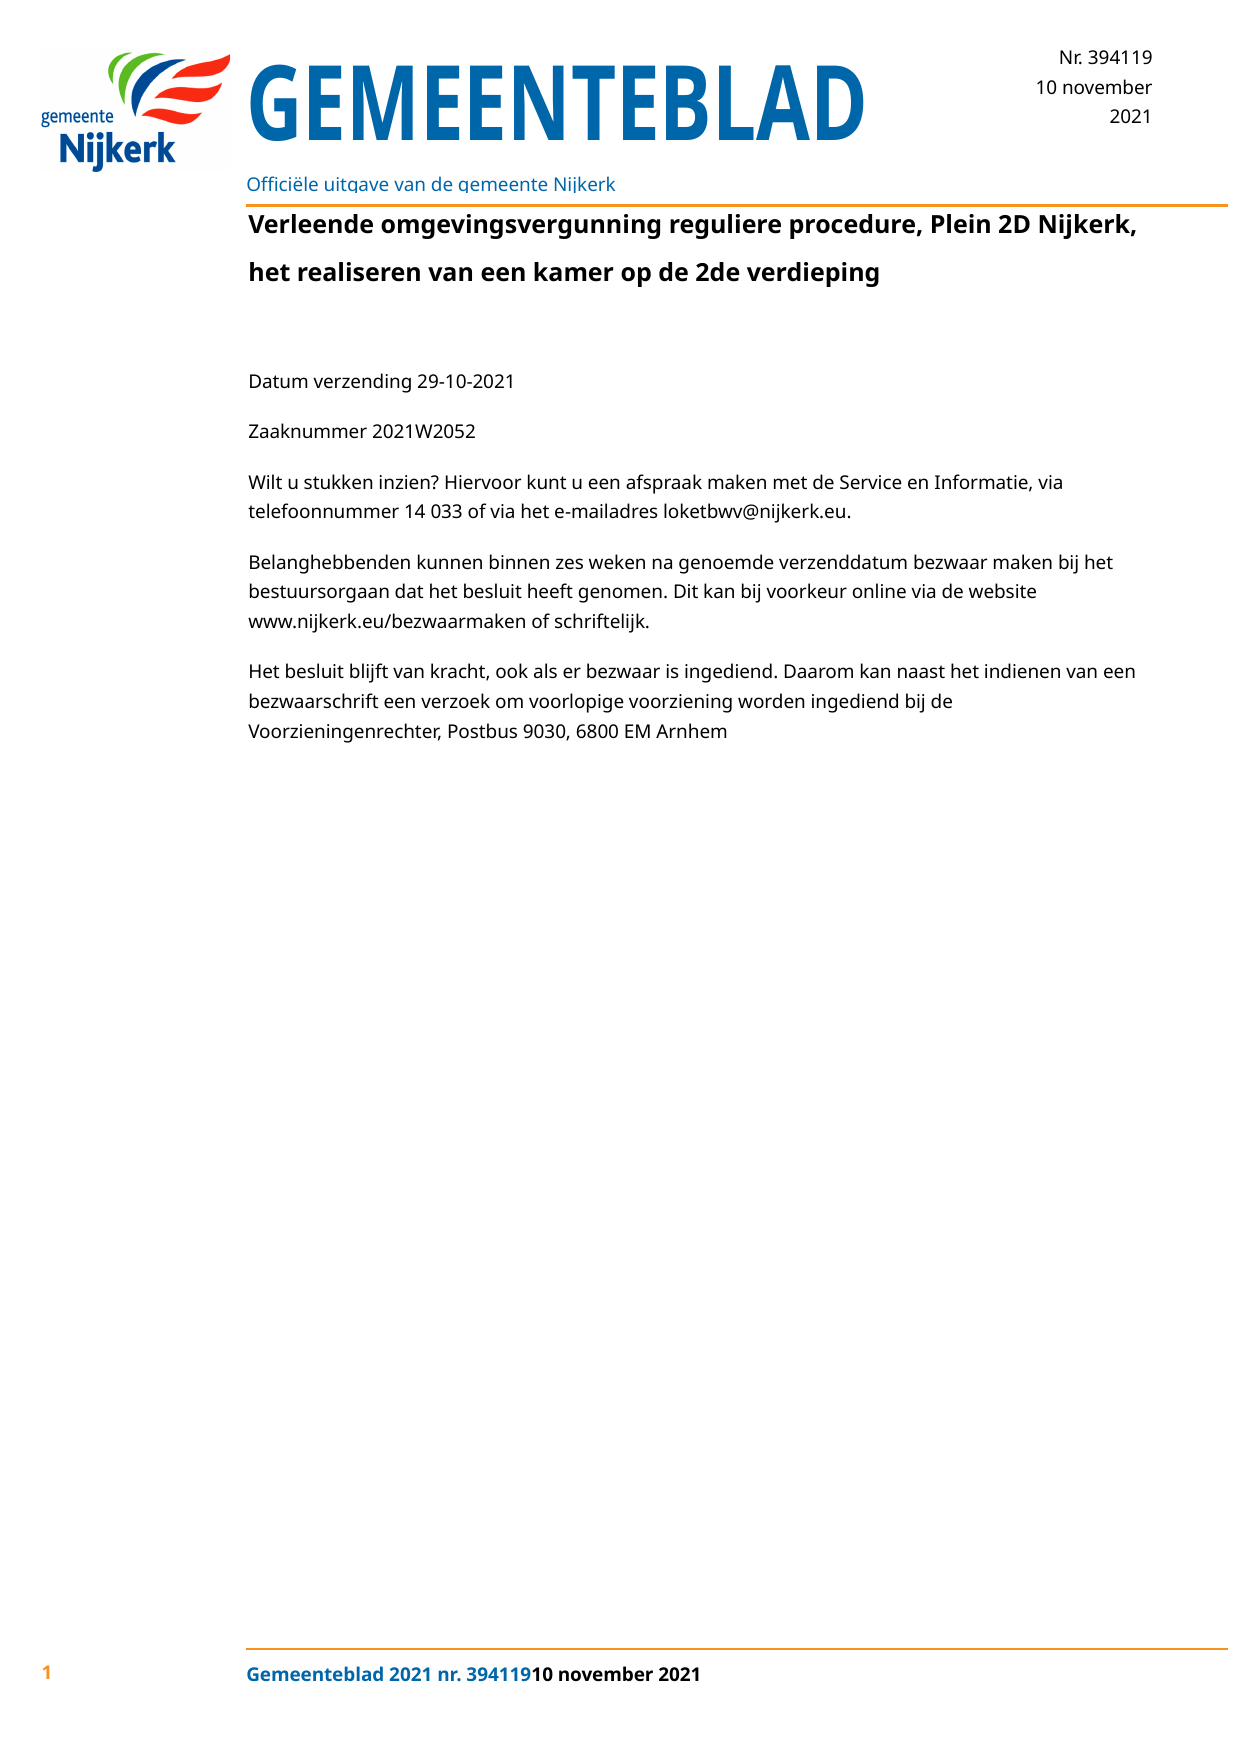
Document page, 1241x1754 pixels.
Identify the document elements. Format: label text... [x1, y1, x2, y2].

picture [41, 47, 231, 172]
text Zaaknummer 2021W2052 [248, 419, 1152, 444]
text Verleende omgevingsvergunning reguliere procedure, Plein 2D Nijkerk, het realiseren van een kamer op de 2de verdieping [248, 207, 1152, 288]
text Het besluit blijft van kracht, ook als er bezwaar is ingediend. Daarom kan naast het indienen van een bezwaarschrift een verzoek om voorlopige voorziening worden ingediend bij de Voorzieningenrechter, Postbus 9030, 6800 EM Arnhem [248, 659, 1152, 744]
text Datum verzending 29-10-2021 [248, 368, 1152, 394]
text Belanghebbenden kunnen binnen zes weken na genoemde verzenddatum bezwaar maken bij het bestuursorgaan dat het besluit heeft genomen. Dit kan bij voorkeur online via de website www.nijkerk.eu/bezwaarmaken of schriftelijk. [248, 549, 1152, 634]
text Wilt u stukken inzien? Hiervoor kunt u een afspraak maken met de Service en Informatie, via telefoonnummer 14 033 of via het e-mailadres loketbwv@nijkerk.eu. [248, 469, 1152, 524]
